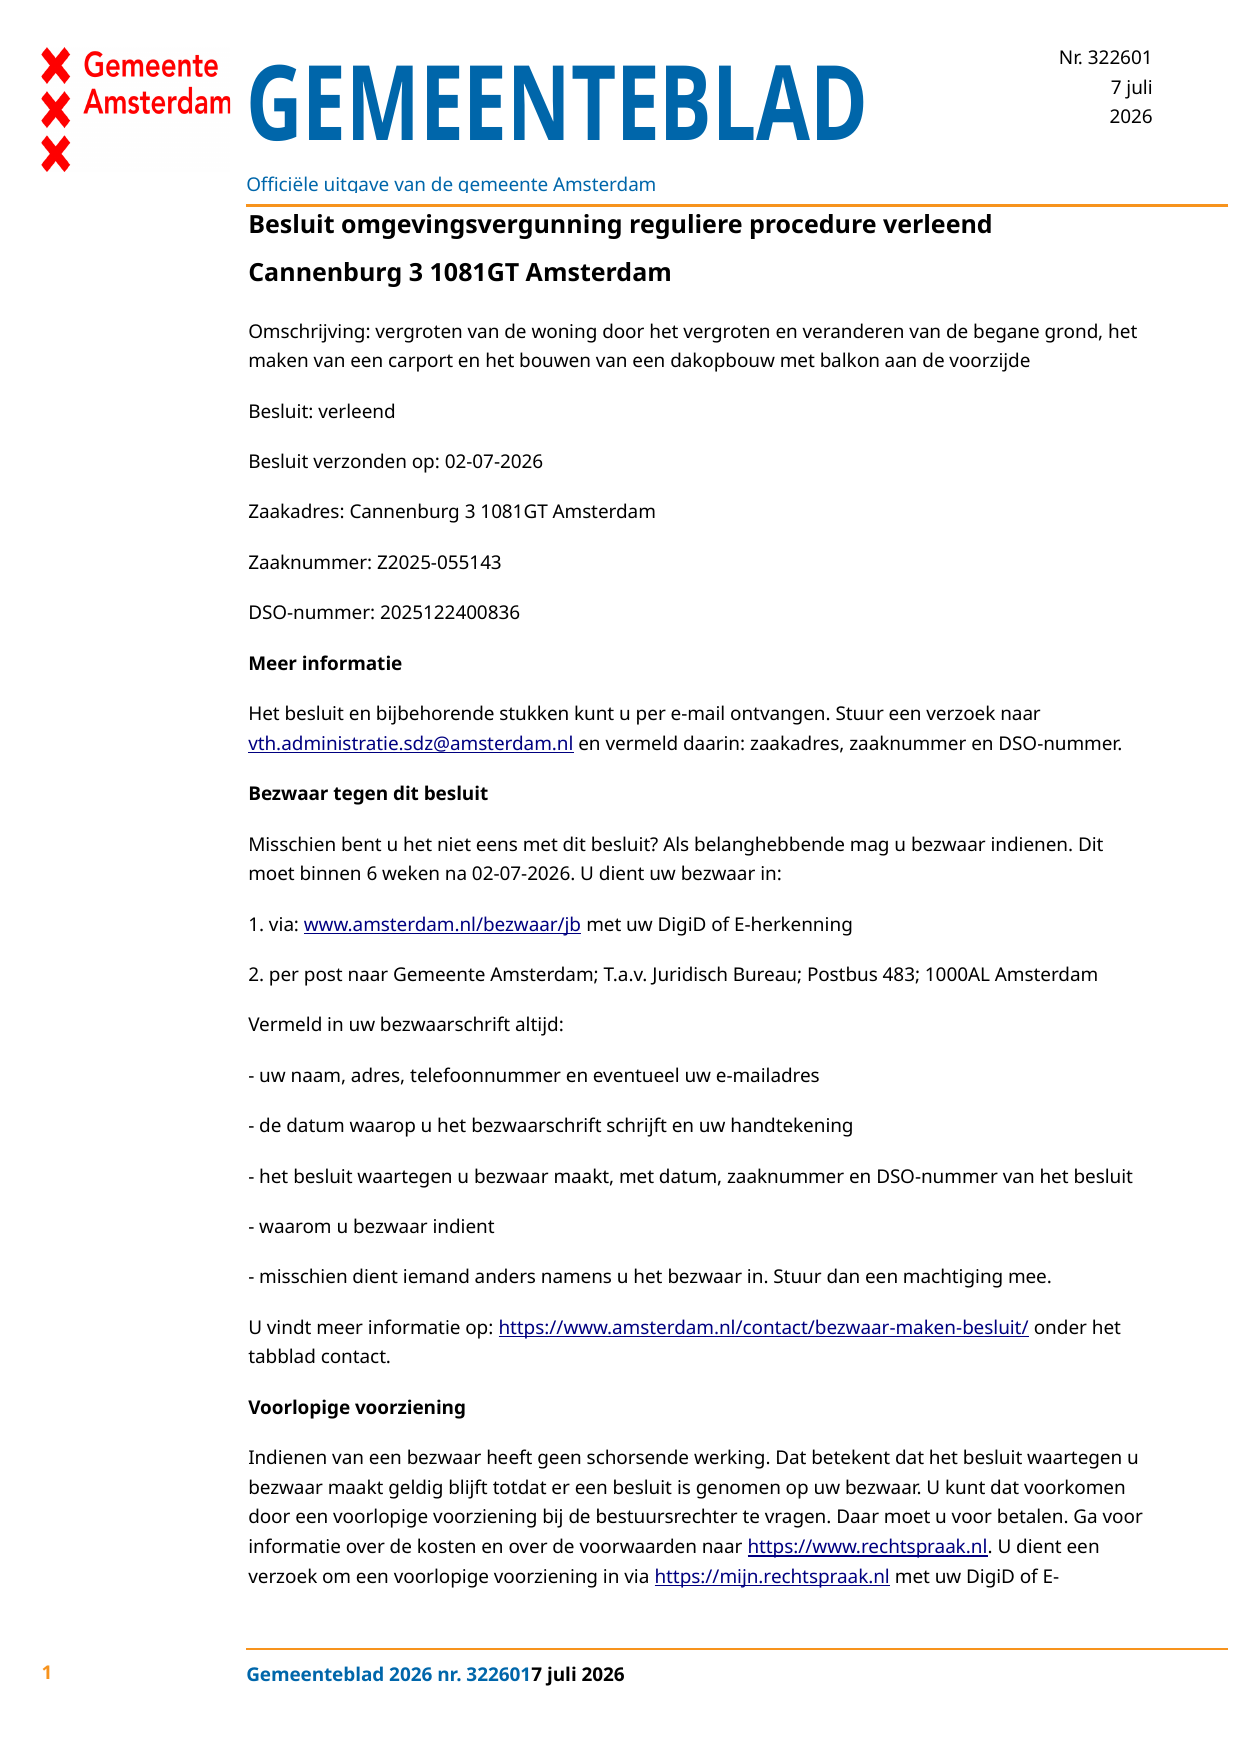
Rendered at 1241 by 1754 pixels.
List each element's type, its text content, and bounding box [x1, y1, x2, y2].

text Besluit: verleend [248, 398, 1152, 424]
text Zaakadres: Cannenburg 3 1081GT Amsterdam [248, 499, 1152, 524]
text Het besluit en bijbehorende stukken kunt u per e-mail ontvangen. Stuur een verzoek naar vth.administratie.sdz@amsterdam.nl en vermeld daarin: zaakadres, zaaknummer en DSO-nummer. [248, 700, 1152, 756]
text Meer informatie [248, 650, 1152, 676]
text - de datum waarop u het bezwaarschrift schrijft en uw handtekening [248, 1112, 1152, 1138]
text Besluit omgevingsvergunning reguliere procedure verleend Cannenburg 3 1081GT Amsterdam [248, 207, 1152, 288]
text - waarom u bezwaar indient [248, 1213, 1152, 1239]
text Zaaknummer: Z2025-055143 [248, 549, 1152, 575]
text Indienen van een bezwaar heeft geen schorsende werking. Dat betekent dat het besluit waartegen u bezwaar maakt geldig blijft totdat er een besluit is genomen op uw bezwaar. U kunt dat voorkomen door een voorlopige voorziening bij de bestuursrechter te vragen. Daar moet u voor betalen. Ga voor informatie over de kosten en over de voorwaarden naar https://www.rechtspraak.nl. U dient een verzoek om een voorlopige voorziening in via https://mijn.rechtspraak.nl met uw DigiD of E- [248, 1444, 1152, 1589]
text Omschrijving: vergroten van de woning door het vergroten en veranderen van de begane grond, het maken van een carport en het bouwen van een dakopbouw met balkon aan de voorzijde [248, 318, 1152, 373]
text Voorlopige voorziening [248, 1394, 1152, 1420]
text - het besluit waartegen u bezwaar maakt, met datum, zaaknummer en DSO-nummer van het besluit [248, 1163, 1152, 1189]
text Bezwaar tegen dit besluit [248, 780, 1152, 806]
text DSO-nummer: 2025122400836 [248, 599, 1152, 625]
text 1. via: www.amsterdam.nl/bezwaar/jb met uw DigiD of E-herkenning [248, 911, 1152, 937]
text Misschien bent u het niet eens met dit besluit? Als belanghebbende mag u bezwaar indienen. Dit moet binnen 6 weken na 02-07-2026. U dient uw bezwaar in: [248, 831, 1152, 886]
text U vindt meer informatie op: https://www.amsterdam.nl/contact/bezwaar-maken-besluit/ onder het tabblad contact. [248, 1314, 1152, 1369]
text 2. per post naar Gemeente Amsterdam; T.a.v. Juridisch Bureau; Postbus 483; 1000AL Amsterdam [248, 961, 1152, 987]
text - uw naam, adres, telefoonnummer en eventueel uw e-mailadres [248, 1062, 1152, 1088]
text Vermeld in uw bezwaarschrift altijd: [248, 1012, 1152, 1037]
text - misschien dient iemand anders namens u het bezwaar in. Stuur dan een machtiging mee. [248, 1264, 1152, 1289]
text Besluit verzonden op: 02-07-2026 [248, 448, 1152, 474]
picture [41, 47, 231, 172]
